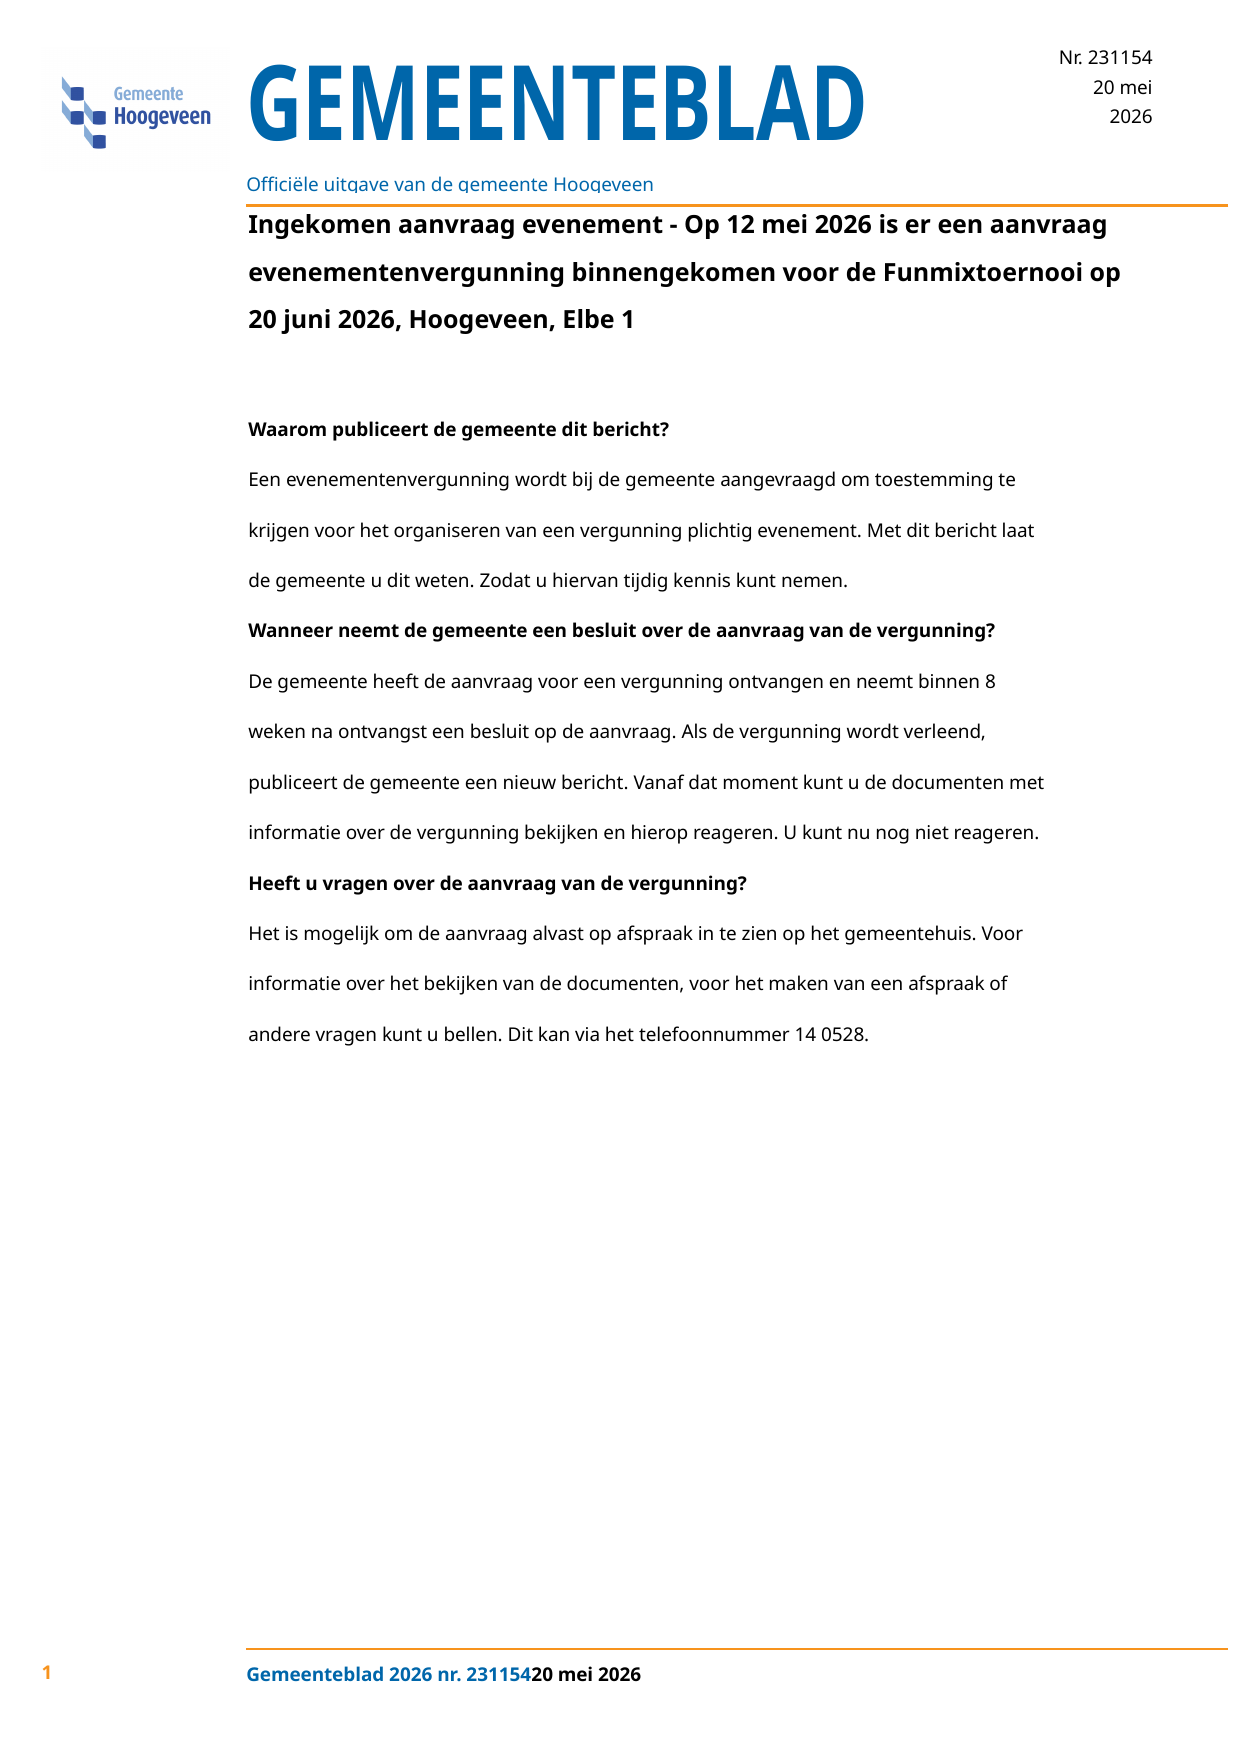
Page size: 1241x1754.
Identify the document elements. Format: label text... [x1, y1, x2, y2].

text Ingekomen aanvraag evenement - Op 12 mei 2026 is er een aanvraag evenementenvergunning binnengekomen voor de Funmixtoernooi op 20 juni 2026, Hoogeveen, Elbe 1 [248, 207, 1152, 336]
text Heeft u vragen over de aanvraag van de vergunning? [248, 870, 1152, 895]
text Wanneer neemt de gemeente een besluit over de aanvraag van de vergunning? [248, 618, 1152, 643]
text krijgen voor het organiseren van een vergunning plichtig evenement. Met dit bericht laat [248, 517, 1152, 542]
text Waarom publiceert de gemeente dit bericht? [248, 416, 1152, 442]
picture [41, 47, 231, 172]
text de gemeente u dit weten. Zodat u hiervan tijdig kennis kunt nemen. [248, 567, 1152, 593]
text informatie over het bekijken van de documenten, voor het maken van een afspraak of [248, 971, 1152, 996]
text andere vragen kunt u bellen. Dit kan via het telefoonnummer 14 0528. [248, 1021, 1152, 1047]
text Een evenementenvergunning wordt bij de gemeente aangevraagd om toestemming te [248, 466, 1152, 492]
text publiceert de gemeente een nieuw bericht. Vanaf dat moment kunt u de documenten met [248, 769, 1152, 794]
text informatie over de vergunning bekijken en hierop reageren. U kunt nu nog niet reageren. [248, 819, 1152, 845]
text De gemeente heeft de aanvraag voor een vergunning ontvangen en neemt binnen 8 [248, 668, 1152, 694]
text Het is mogelijk om de aanvraag alvast op afspraak in te zien op het gemeentehuis. Voor [248, 920, 1152, 946]
text weken na ontvangst een besluit op de aanvraag. Als de vergunning wordt verleend, [248, 718, 1152, 744]
